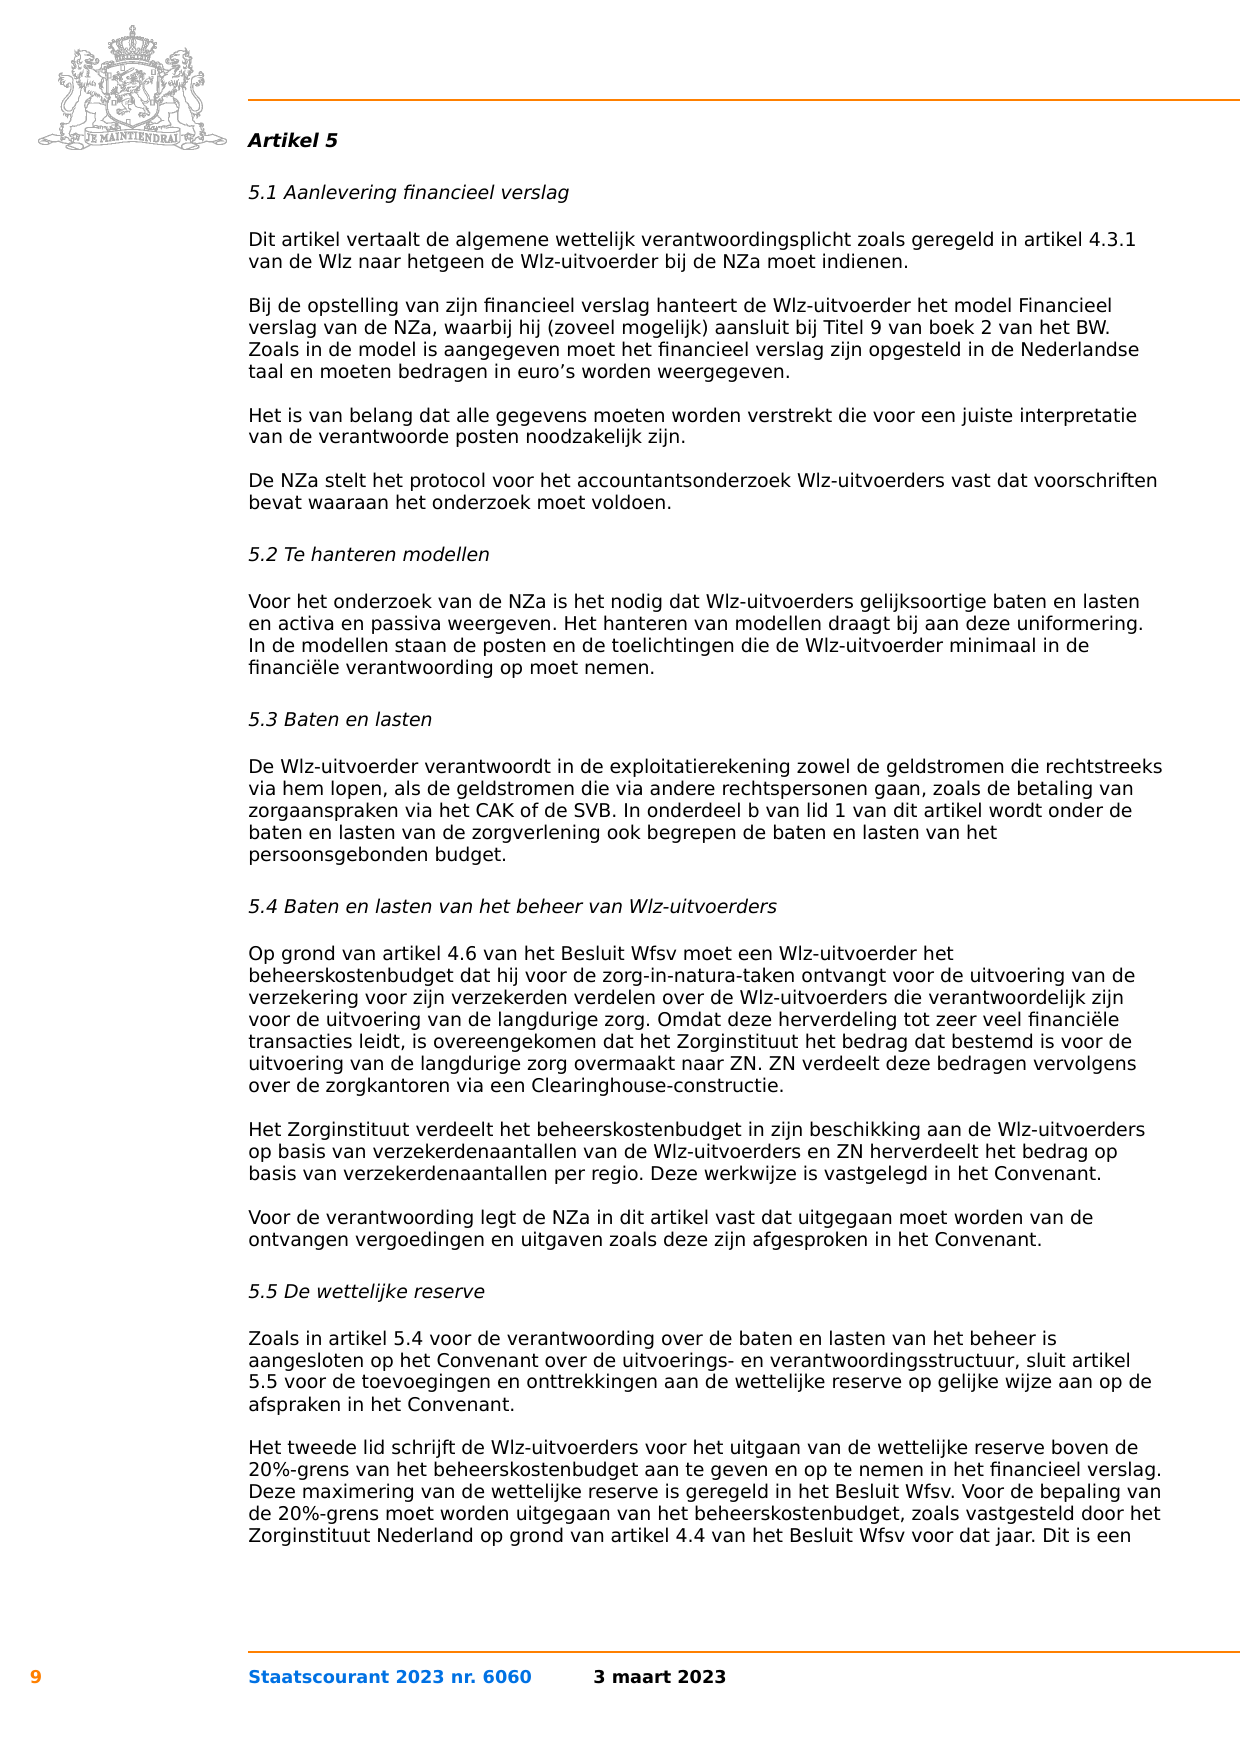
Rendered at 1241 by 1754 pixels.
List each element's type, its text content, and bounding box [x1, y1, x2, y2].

subtitle 5.5 De wettelijke reserve [248, 1281, 1163, 1302]
text Zoals in artikel 5.4 voor de verantwoording over de baten en lasten van het beheer is aangesloten op het Convenant over de uitvoerings- en verantwoordingsstructuur, sluit artikel 5.5 voor de toevoegingen en onttrekkingen aan de wettelijke reserve op gelijke wijze aan op de afspraken in het Convenant. [248, 1327, 1163, 1415]
text Het is van belang dat alle gegevens moeten worden verstrekt die voor een juiste interpretatie van de verantwoorde posten noodzakelijk zijn. [248, 404, 1163, 448]
subtitle 5.4 Baten en lasten van het beheer van Wlz-uitvoerders [248, 896, 1163, 918]
text De Wlz-uitvoerder verantwoordt in de exploitatierekening zowel de geldstromen die rechtstreeks via hem lopen, als de geldstromen die via andere rechtspersonen gaan, zoals de betaling van zorgaanspraken via het CAK of de SVB. In onderdeel b van lid 1 van dit artikel wordt onder de baten en lasten van de zorgverlening ook begrepen de baten en lasten van het persoonsgebonden budget. [248, 756, 1163, 866]
subtitle 5.2 Te hanteren modellen [248, 544, 1163, 566]
subtitle Artikel 5 [248, 130, 1163, 152]
text Dit artikel vertaalt de algemene wettelijk verantwoordingsplicht zoals geregeld in artikel 4.3.1 van de Wlz naar hetgeen de Wlz-uitvoerder bij de NZa moet indienen. [248, 229, 1163, 273]
text Voor de verantwoording legt de NZa in dit artikel vast dat uitgegaan moet worden van de ontvangen vergoedingen en uitgaven zoals deze zijn afgesproken in het Convenant. [248, 1207, 1163, 1251]
text Op grond van artikel 4.6 van het Besluit Wfsv moet een Wlz-uitvoerder het beheerskostenbudget dat hij voor de zorg-in-natura-taken ontvangt voor de uitvoering van de verzekering voor zijn verzekerden verdelen over de Wlz-uitvoerders die verantwoordelijk zijn voor de uitvoering van de langdurige zorg. Omdat deze herverdeling tot zeer veel financiële transacties leidt, is overeengekomen dat het Zorginstituut het bedrag dat bestemd is voor de uitvoering van de langdurige zorg overmaakt naar ZN. ZN verdeelt deze bedragen vervolgens over de zorgkantoren via een Clearinghouse-constructie. [248, 943, 1163, 1097]
text De NZa stelt het protocol voor het accountantsonderzoek Wlz-uitvoerders vast dat voorschriften bevat waaraan het onderzoek moet voldoen. [248, 470, 1163, 514]
text Het Zorginstituut verdeelt het beheerskostenbudget in zijn beschikking aan de Wlz-uitvoerders op basis van verzekerdenaantallen van de Wlz-uitvoerders en ZN herverdeelt het bedrag op basis van verzekerdenaantallen per regio. Deze werkwijze is vastgelegd in het Convenant. [248, 1119, 1163, 1185]
text Bij de opstelling van zijn financieel verslag hanteert de Wlz-uitvoerder het model Financieel verslag van de NZa, waarbij hij (zoveel mogelijk) aansluit bij Titel 9 van boek 2 van het BW. Zoals in de model is aangegeven moet het financieel verslag zijn opgesteld in de Nederlandse taal en moeten bedragen in euro’s worden weergegeven. [248, 295, 1163, 383]
subtitle 5.3 Baten en lasten [248, 709, 1163, 731]
picture [38, 25, 227, 150]
subtitle 5.1 Aanlevering financieel verslag [248, 182, 1163, 204]
text Voor het onderzoek van de NZa is het nodig dat Wlz-uitvoerders gelijksoortige baten en lasten en activa en passiva weergeven. Het hanteren van modellen draagt bij aan deze uniformering. In de modellen staan de posten en de toelichtingen die de Wlz-uitvoerder minimaal in de financiële verantwoording op moet nemen. [248, 591, 1163, 679]
text Het tweede lid schrijft de Wlz-uitvoerders voor het uitgaan van de wettelijke reserve boven de 20%-grens van het beheerskostenbudget aan te geven en op te nemen in het financieel verslag. Deze maximering van de wettelijke reserve is geregeld in het Besluit Wfsv. Voor de bepaling van de 20%-grens moet worden uitgegaan van het beheerskostenbudget, zoals vastgesteld door het Zorginstituut Nederland op grond van artikel 4.4 van het Besluit Wfsv voor dat jaar. Dit is een [248, 1437, 1163, 1547]
